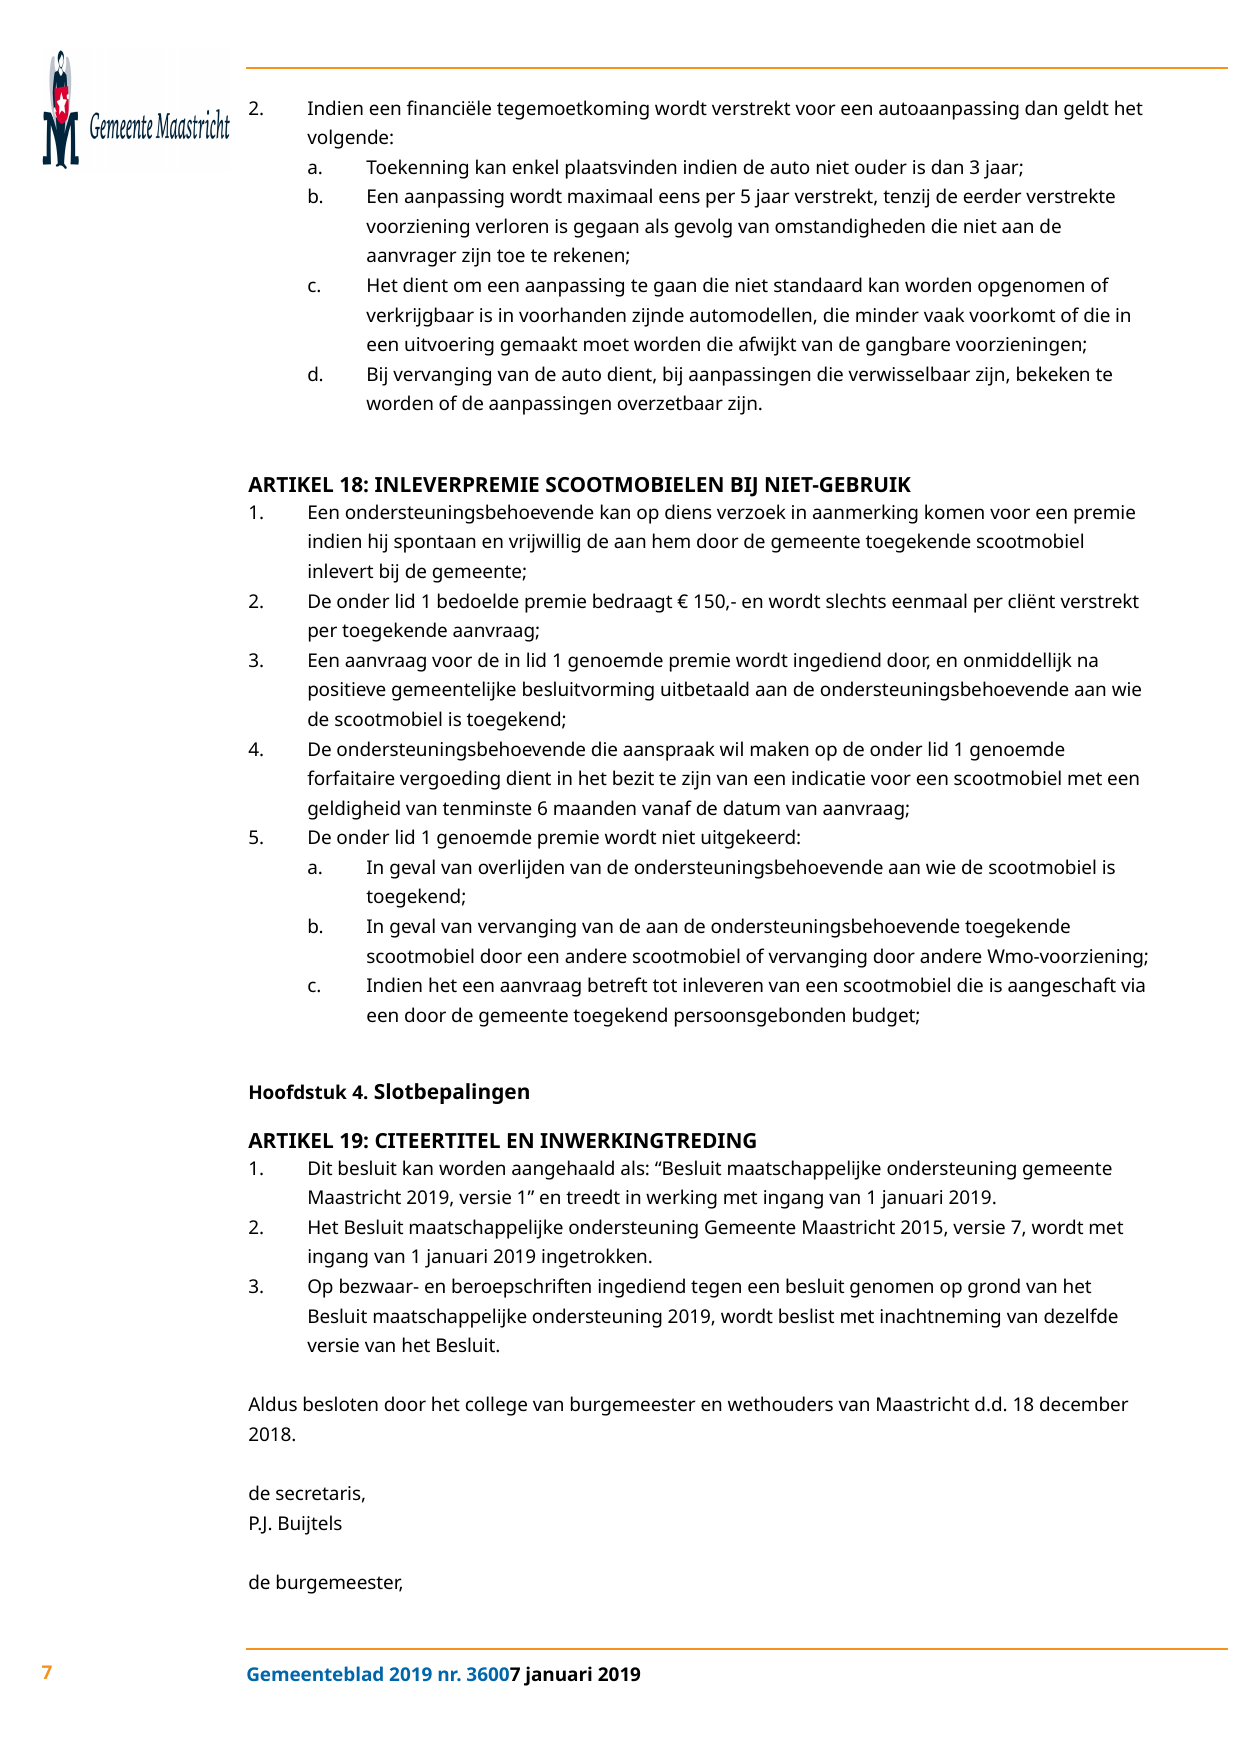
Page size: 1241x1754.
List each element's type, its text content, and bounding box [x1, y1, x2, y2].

list Een aanvraag voor de in lid 1 genoemde premie wordt ingediend door, en onmiddellijk na positieve gemeentelijke besluitvorming uitbetaald aan de ondersteuningsbehoevende aan wie de scootmobiel is toegekend; [248, 647, 1152, 732]
list Op bezwaar- en beroepschriften ingediend tegen een besluit genomen op grond van het Besluit maatschappelijke ondersteuning 2019, wordt beslist met inachtneming van dezelfde versie van het Besluit. [248, 1273, 1152, 1358]
picture [41, 47, 231, 172]
list In geval van overlijden van de ondersteuningsbehoevende aan wie de scootmobiel is toegekend; [307, 854, 1152, 909]
list Bij vervanging van de auto dient, bij aanpassingen die verwisselbaar zijn, bekeken te worden of de aanpassingen overzetbaar zijn. [307, 361, 1152, 416]
list Het dient om een aanpassing te gaan die niet standaard kan worden opgenomen of verkrijgbaar is in voorhanden zijnde automodellen, die minder vaak voorkomt of die in een uitvoering gemaakt moet worden die afwijkt van de gangbare voorzieningen; [307, 272, 1152, 357]
list Indien een financiële tegemoetkoming wordt verstrekt voor een autoaanpassing dan geldt het volgende: [248, 95, 1152, 150]
list Een aanpassing wordt maximaal eens per 5 jaar verstrekt, tenzij de eerder verstrekte voorziening verloren is gegaan als gevolg van omstandigheden die niet aan de aanvrager zijn toe te rekenen; [307, 183, 1152, 268]
text de secretaris, [248, 1480, 1152, 1506]
list Het Besluit maatschappelijke ondersteuning Gemeente Maastricht 2015, versie 7, wordt met ingang van 1 januari 2019 ingetrokken. [248, 1214, 1152, 1269]
text ARTIKEL 18: INLEVERPREMIE SCOOTMOBIELEN BIJ NIET-GEBRUIK [248, 471, 1152, 499]
text ARTIKEL 19: CITEERTITEL EN INWERKINGTREDING [248, 1126, 1152, 1155]
text Aldus besloten door het college van burgemeester en wethouders van Maastricht d.d. 18 december 2018. [248, 1392, 1152, 1447]
list De ondersteuningsbehoevende die aanspraak wil maken op de onder lid 1 genoemde forfaitaire vergoeding dient in het bezit te zijn van een indicatie voor een scootmobiel met een geldigheid van tenminste 6 maanden vanaf de datum van aanvraag; [248, 736, 1152, 821]
list De onder lid 1 bedoelde premie bedraagt € 150,- en wordt slechts eenmaal per cliënt verstrekt per toegekende aanvraag; [248, 588, 1152, 643]
text P.J. Buijtels [248, 1510, 1152, 1536]
list Toekenning kan enkel plaatsvinden indien de auto niet ouder is dan 3 jaar; [307, 154, 1152, 180]
text de burgemeester, [248, 1569, 1152, 1595]
text Hoofdstuk 4. Slotbepalingen [248, 1077, 1152, 1106]
list Dit besluit kan worden aangehaald als: “Besluit maatschappelijke ondersteuning gemeente Maastricht 2019, versie 1” en treedt in werking met ingang van 1 januari 2019. [248, 1155, 1152, 1210]
list Indien het een aanvraag betreft tot inleveren van een scootmobiel die is aangeschaft via een door de gemeente toegekend persoonsgebonden budget; [307, 972, 1152, 1028]
list De onder lid 1 genoemde premie wordt niet uitgekeerd: [248, 824, 1152, 850]
list In geval van vervanging van de aan de ondersteuningsbehoevende toegekende scootmobiel door een andere scootmobiel of vervanging door andere Wmo-voorziening; [307, 913, 1152, 968]
list Een ondersteuningsbehoevende kan op diens verzoek in aanmerking komen voor een premie indien hij spontaan en vrijwillig de aan hem door de gemeente toegekende scootmobiel inlevert bij de gemeente; [248, 499, 1152, 584]
